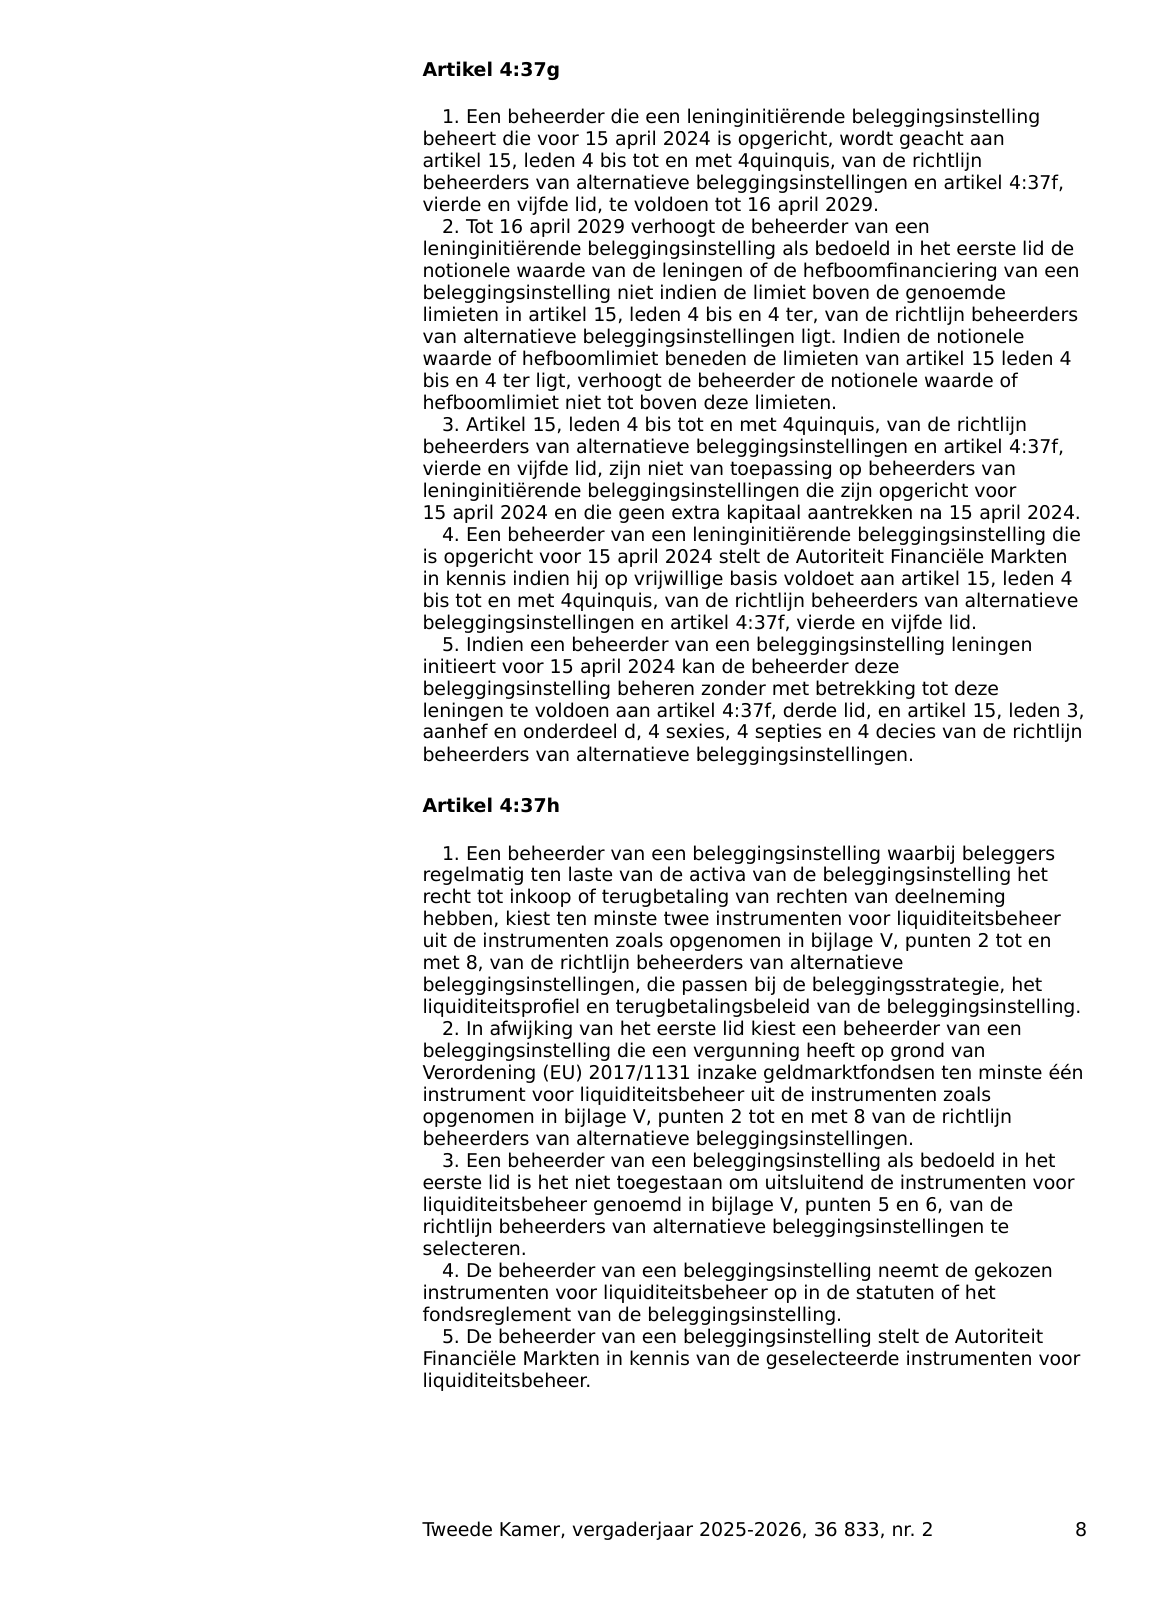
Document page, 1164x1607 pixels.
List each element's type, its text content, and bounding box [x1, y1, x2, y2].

subtitle Artikel 4:37g [422, 59, 1087, 81]
text 4. Een beheerder van een leninginitiërende beleggingsinstelling die is opgericht voor 15 april 2024 stelt de Autoriteit Financiële Markten in kennis indien hij op vrijwillige basis voldoet aan artikel 15, leden 4 bis tot en met 4quinquis, van de richtlijn beheerders van alternatieve beleggingsinstellingen en artikel 4:37f, vierde en vijfde lid. [422, 524, 1087, 633]
text 1. Een beheerder van een beleggingsinstelling waarbij beleggers regelmatig ten laste van de activa van de beleggingsinstelling het recht tot inkoop of terugbetaling van rechten van deelneming hebben, kiest ten minste twee instrumenten voor liquiditeitsbeheer uit de instrumenten zoals opgenomen in bijlage V, punten 2 tot en met 8, van de richtlijn beheerders van alternatieve beleggingsinstellingen, die passen bij de beleggingsstrategie, het liquiditeitsprofiel en terugbetalingsbeleid van de beleggingsinstelling. [422, 842, 1087, 1018]
text 3. Een beheerder van een beleggingsinstelling als bedoeld in het eerste lid is het niet toegestaan om uitsluitend de instrumenten voor liquiditeitsbeheer genoemd in bijlage V, punten 5 en 6, van de richtlijn beheerders van alternatieve beleggingsinstellingen te selecteren. [422, 1150, 1087, 1260]
text 2. Tot 16 april 2029 verhoogt de beheerder van een leninginitiërende beleggingsinstelling als bedoeld in het eerste lid de notionele waarde van de leningen of de hefboomfinanciering van een beleggingsinstelling niet indien de limiet boven de genoemde limieten in artikel 15, leden 4 bis en 4 ter, van de richtlijn beheerders van alternatieve beleggingsinstellingen ligt. Indien de notionele waarde of hefboomlimiet beneden de limieten van artikel 15 leden 4 bis en 4 ter ligt, verhoogt de beheerder de notionele waarde of hefboomlimiet niet tot boven deze limieten. [422, 216, 1087, 414]
subtitle Artikel 4:37h [422, 795, 1087, 817]
text 3. Artikel 15, leden 4 bis tot en met 4quinquis, van de richtlijn beheerders van alternatieve beleggingsinstellingen en artikel 4:37f, vierde en vijfde lid, zijn niet van toepassing op beheerders van leninginitiërende beleggingsinstellingen die zijn opgericht voor 15 april 2024 en die geen extra kapitaal aantrekken na 15 april 2024. [422, 414, 1087, 524]
text 4. De beheerder van een beleggingsinstelling neemt de gekozen instrumenten voor liquiditeitsbeheer op in de statuten of het fondsreglement van de beleggingsinstelling. [422, 1260, 1087, 1326]
text 2. In afwijking van het eerste lid kiest een beheerder van een beleggingsinstelling die een vergunning heeft op grond van Verordening (EU) 2017/1131 inzake geldmarktfondsen ten minste één instrument voor liquiditeitsbeheer uit de instrumenten zoals opgenomen in bijlage V, punten 2 tot en met 8 van de richtlijn beheerders van alternatieve beleggingsinstellingen. [422, 1018, 1087, 1150]
text 1. Een beheerder die een leninginitiërende beleggingsinstelling beheert die voor 15 april 2024 is opgericht, wordt geacht aan artikel 15, leden 4 bis tot en met 4quinquis, van de richtlijn beheerders van alternatieve beleggingsinstellingen en artikel 4:37f, vierde en vijfde lid, te voldoen tot 16 april 2029. [422, 106, 1087, 216]
text 5. De beheerder van een beleggingsinstelling stelt de Autoriteit Financiële Markten in kennis van de geselecteerde instrumenten voor liquiditeitsbeheer. [422, 1326, 1087, 1392]
text 5. Indien een beheerder van een beleggingsinstelling leningen initieert voor 15 april 2024 kan de beheerder deze beleggingsinstelling beheren zonder met betrekking tot deze leningen te voldoen aan artikel 4:37f, derde lid, en artikel 15, leden 3, aanhef en onderdeel d, 4 sexies, 4 septies en 4 decies van de richtlijn beheerders van alternatieve beleggingsinstellingen. [422, 633, 1087, 765]
